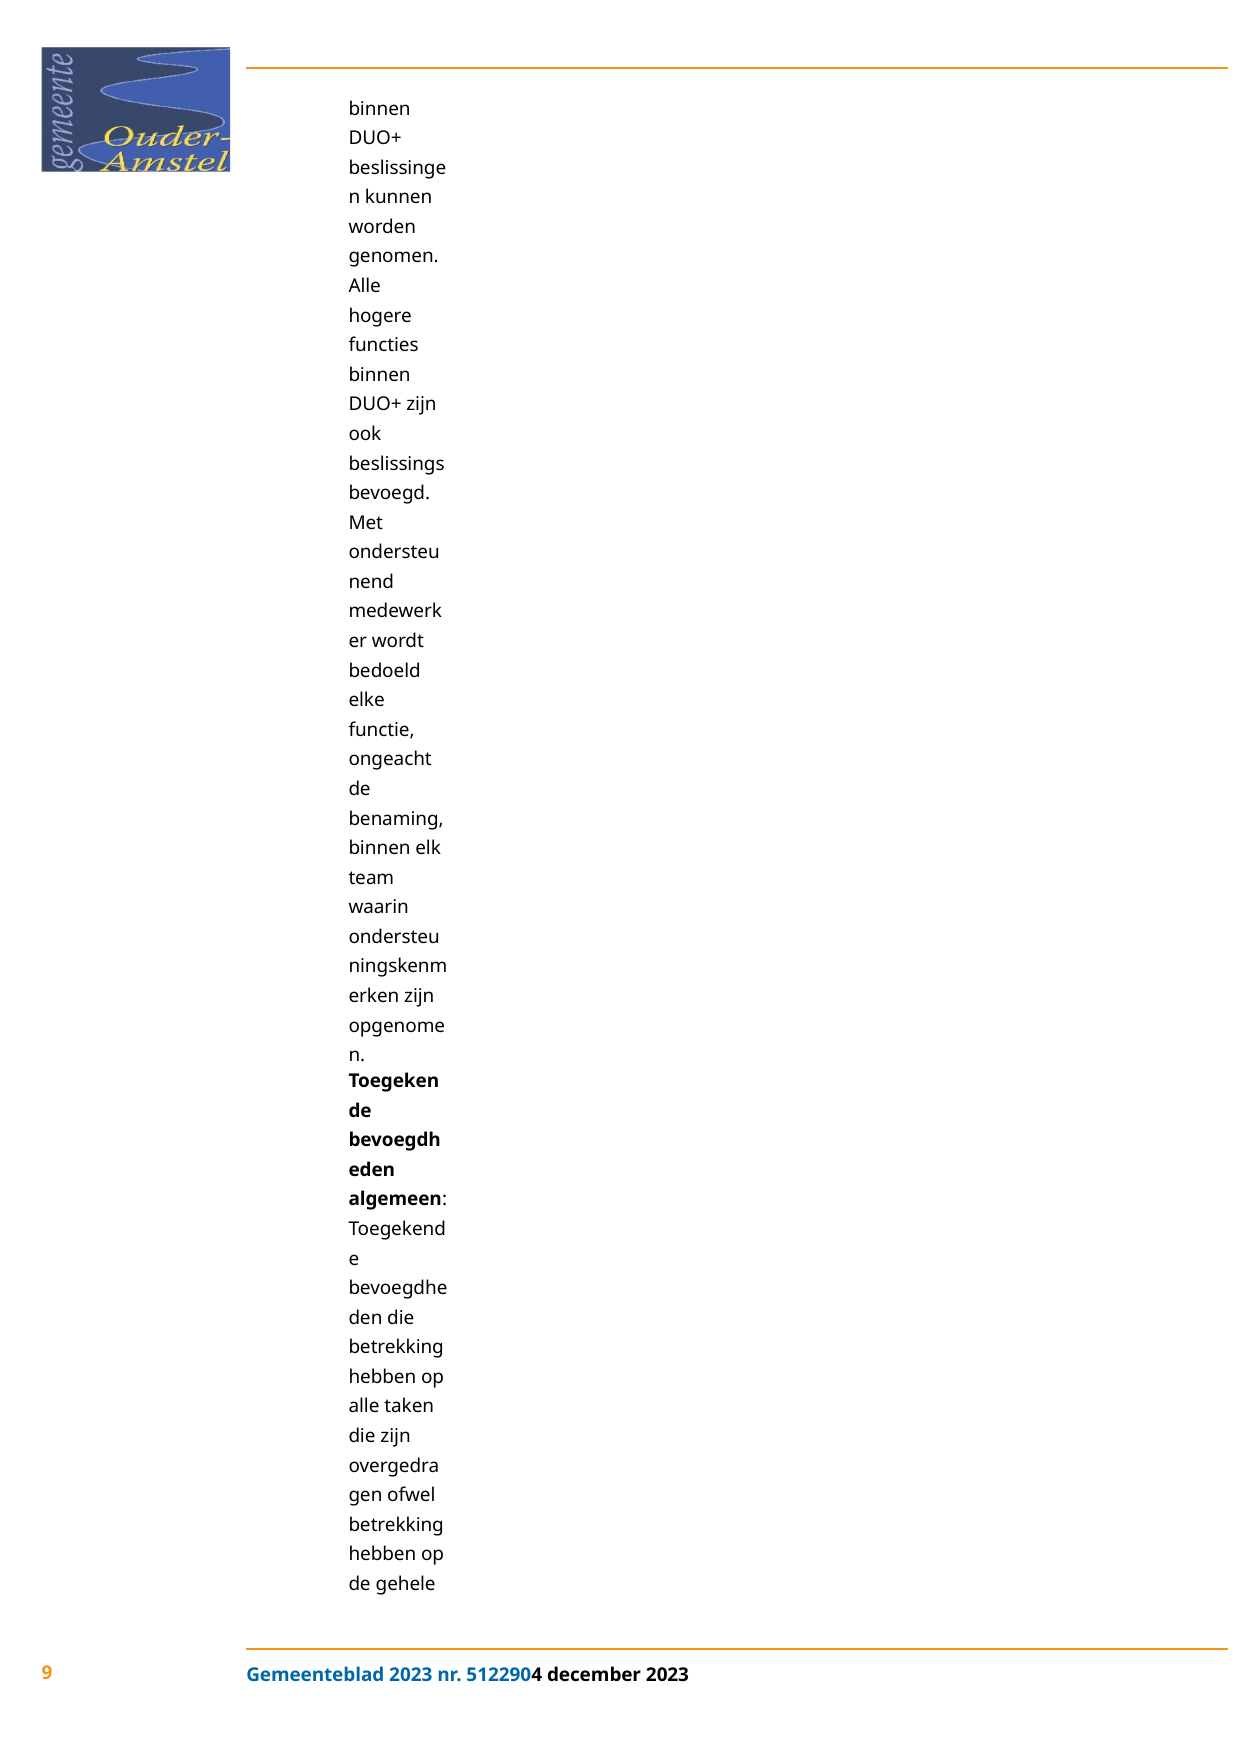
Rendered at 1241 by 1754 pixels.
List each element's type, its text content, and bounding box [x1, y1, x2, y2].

table_cell [951, 95, 1051, 1067]
table_cell binnen DUO+ beslissingen kunnen worden genomen. Alle hogere functies binnen DUO+ zijn ook beslissingsbevoegd. Met ondersteunend medewerker wordt bedoeld elke functie, ongeacht de benaming, binnen elk team waarin ondersteuningskenmerken zijn opgenomen. [348, 95, 449, 1067]
table_cell [750, 1067, 850, 1596]
table_cell [549, 1067, 649, 1596]
table_cell [951, 1067, 1051, 1596]
table_cell [549, 95, 649, 1067]
table_cell [850, 95, 951, 1067]
table_cell [1051, 95, 1152, 1067]
table_cell [248, 1067, 348, 1596]
picture [41, 47, 231, 172]
table_cell [850, 1067, 951, 1596]
table_cell [449, 95, 549, 1067]
table_cell [650, 1067, 750, 1596]
table_cell [650, 95, 750, 1067]
table_cell [248, 95, 348, 1067]
table_cell Toegekende bevoegdheden algemeen: Toegekende bevoegdheden die betrekking hebben op alle taken die zijn overgedragen ofwel betrekking hebben op de gehele [348, 1067, 449, 1596]
table_cell [750, 95, 850, 1067]
table_cell [449, 1067, 549, 1596]
table_cell [1051, 1067, 1152, 1596]
